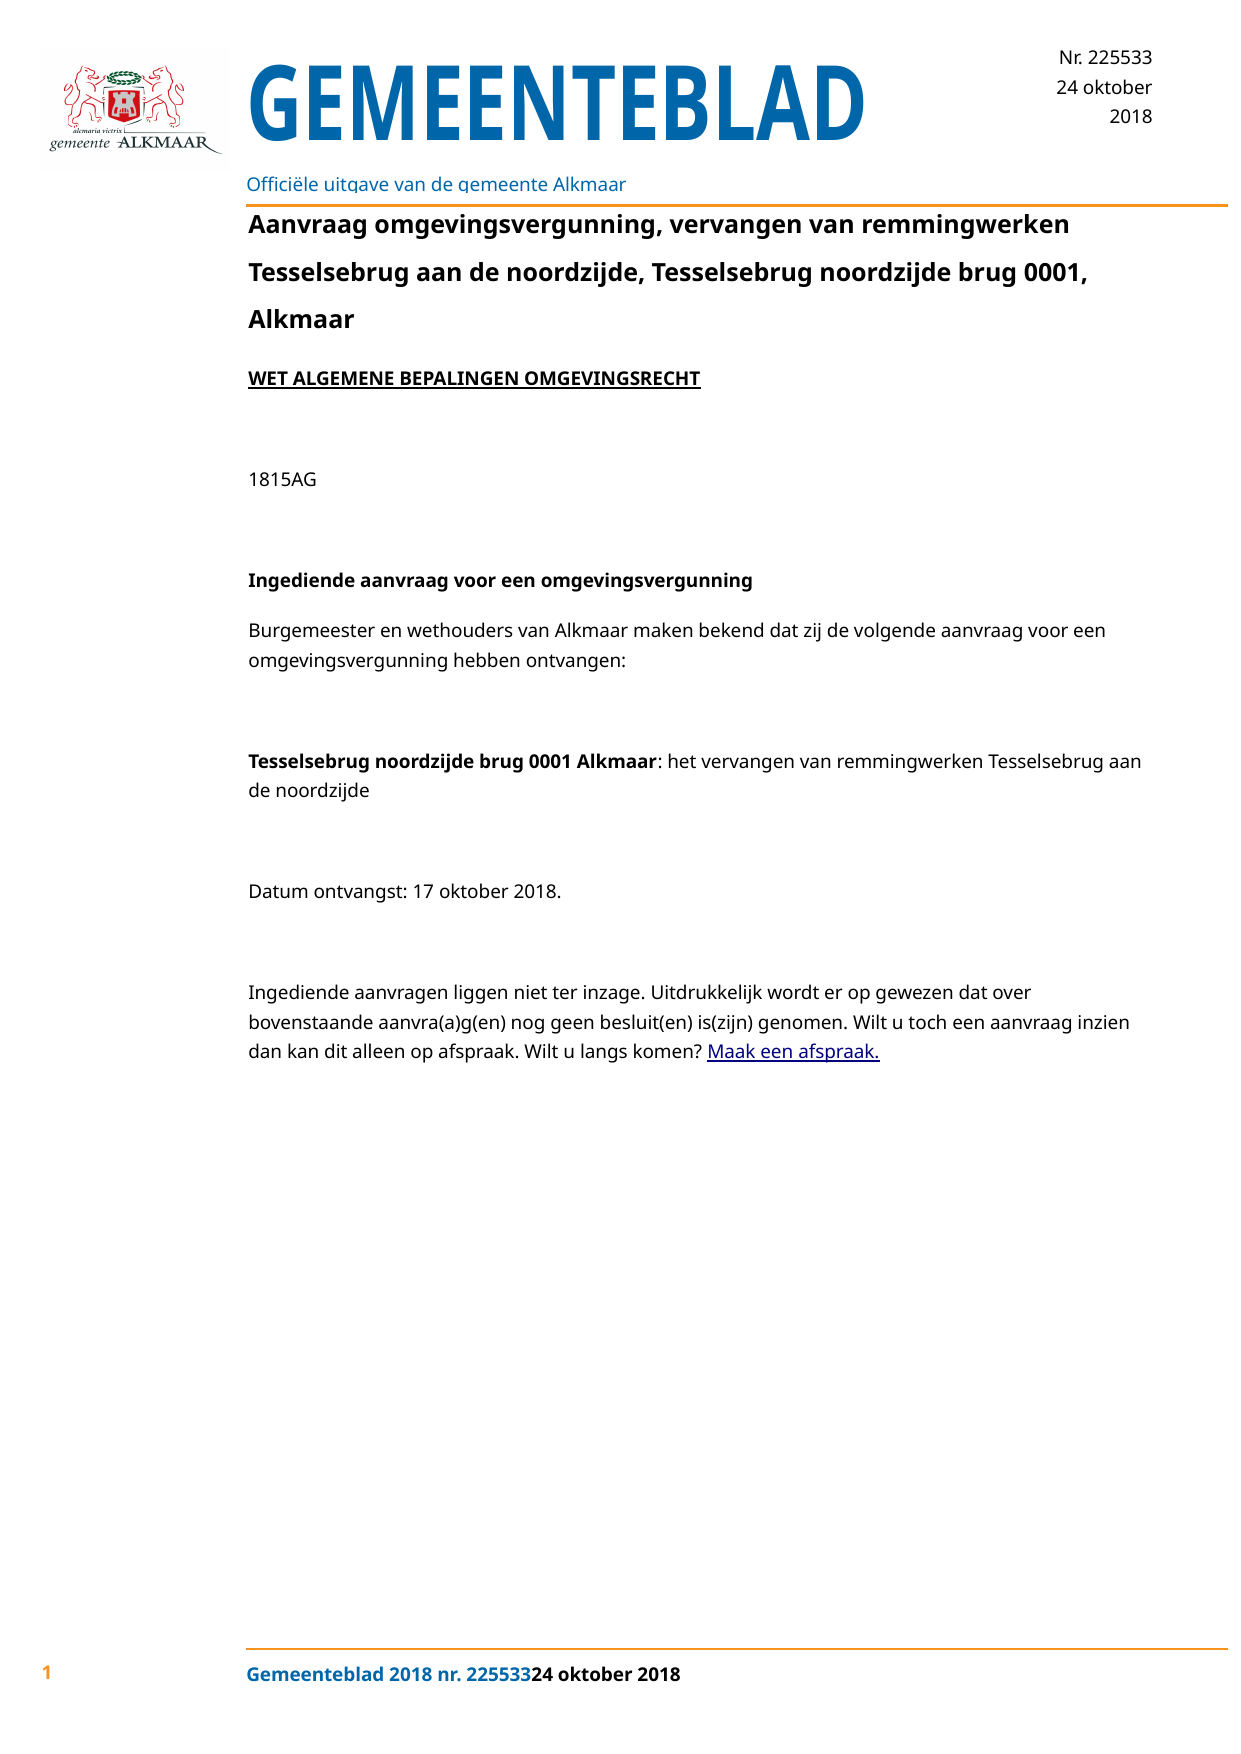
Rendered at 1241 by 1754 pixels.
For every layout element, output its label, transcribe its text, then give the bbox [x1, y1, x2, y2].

text Ingediende aanvragen liggen niet ter inzage. Uitdrukkelijk wordt er op gewezen dat over bovenstaande aanvra(a)g(en) nog geen besluit(en) is(zijn) genomen. Wilt u toch een aanvraag inzien dan kan dit alleen op afspraak. Wilt u langs komen? Maak een afspraak. [248, 979, 1152, 1064]
text Aanvraag omgevingsvergunning, vervangen van remmingwerken Tesselsebrug aan de noordzijde, Tesselsebrug noordzijde brug 0001, Alkmaar [248, 207, 1152, 336]
picture [41, 47, 231, 172]
text Tesselsebrug noordzijde brug 0001 Alkmaar: het vervangen van remmingwerken Tesselsebrug aan de noordzijde [248, 748, 1152, 803]
text Ingediende aanvraag voor een omgevingsvergunning [248, 567, 1152, 593]
text WET ALGEMENE BEPALINGEN OMGEVINGSRECHT [248, 366, 1152, 391]
text Datum ontvangst: 17 oktober 2018. [248, 878, 1152, 904]
text Burgemeester en wethouders van Alkmaar maken bekend dat zij de volgende aanvraag voor een omgevingsvergunning hebben ontvangen: [248, 618, 1152, 673]
text 1815AG [248, 466, 1152, 492]
